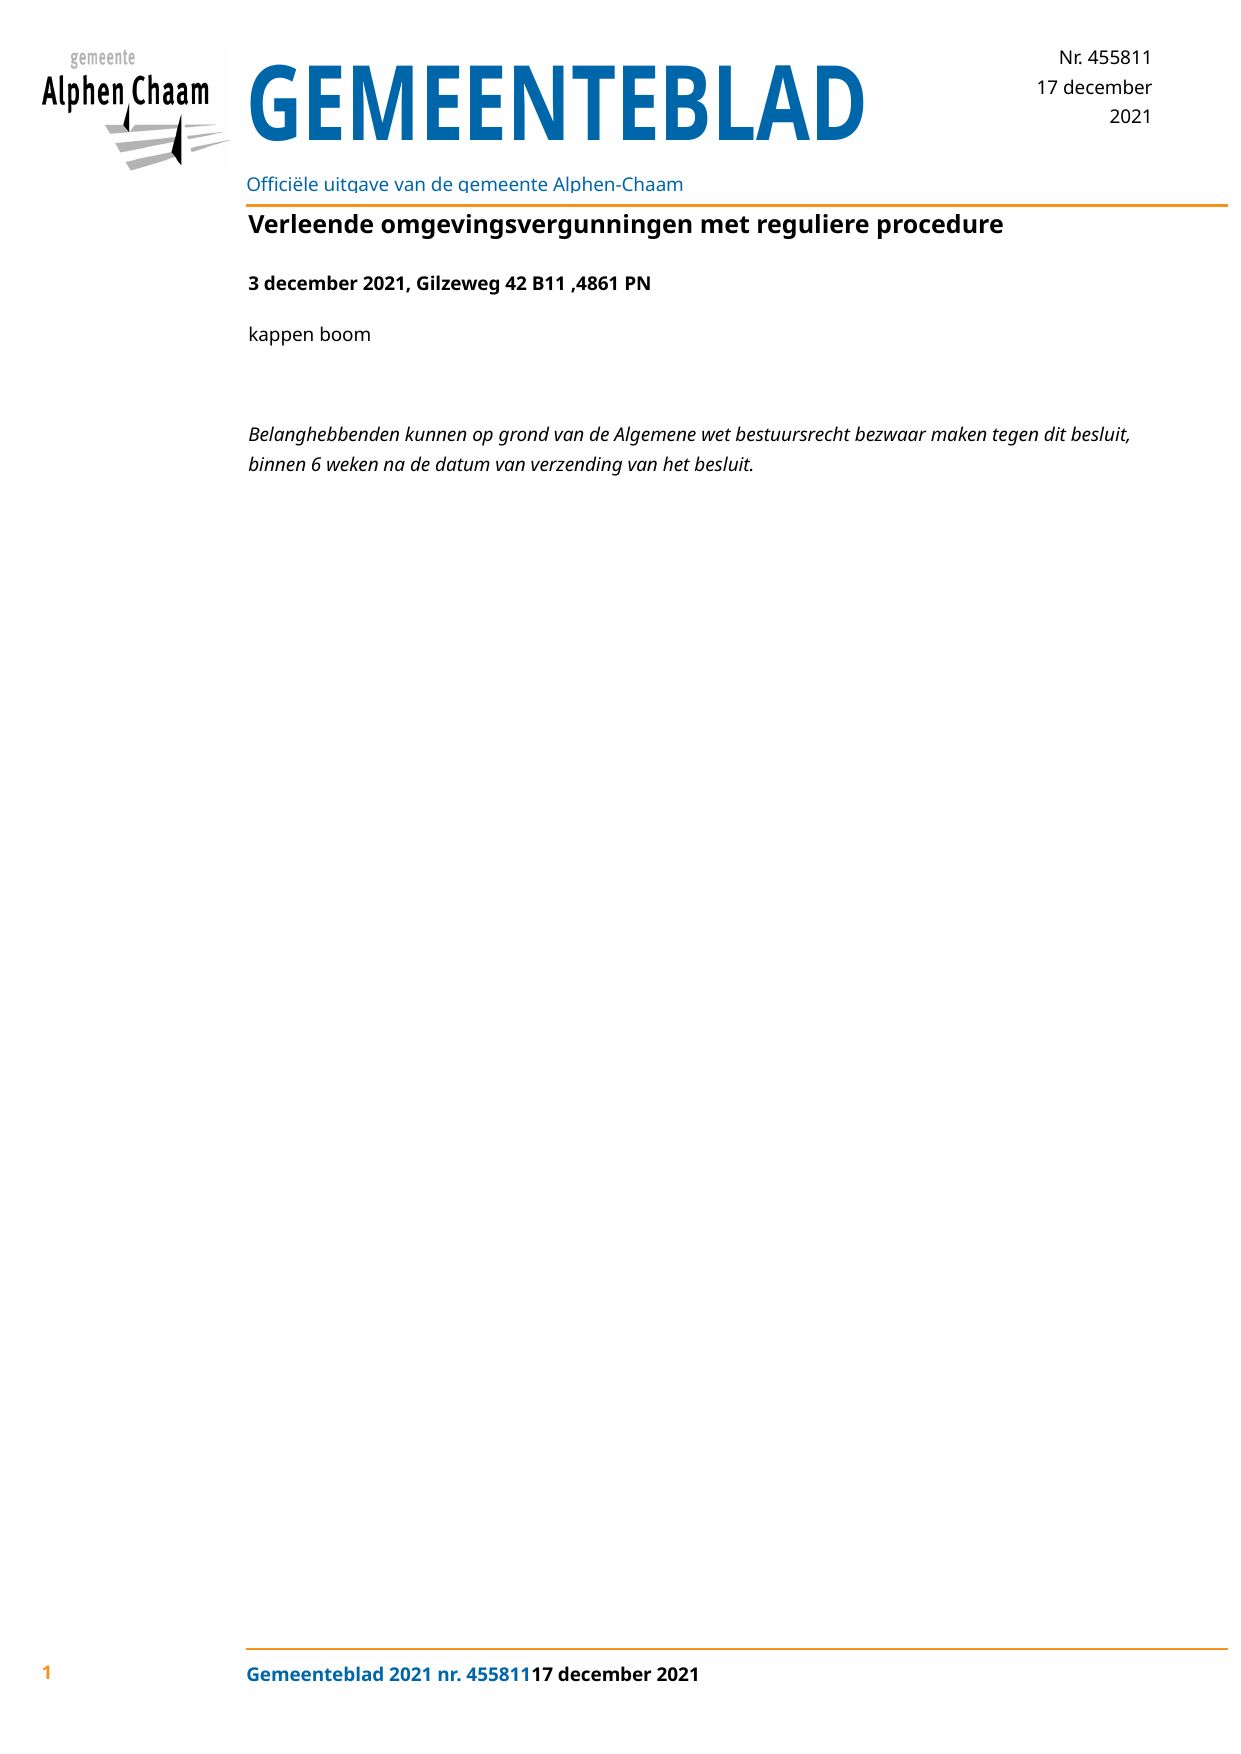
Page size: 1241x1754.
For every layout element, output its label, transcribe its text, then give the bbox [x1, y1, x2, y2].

text 3 december 2021, Gilzeweg 42 B11 ,4861 PN [248, 270, 1152, 296]
text Verleende omgevingsvergunningen met reguliere procedure [248, 207, 1152, 241]
text Belanghebbenden kunnen op grond van de Algemene wet bestuursrecht bezwaar maken tegen dit besluit, binnen 6 weken na de datum van verzending van het besluit. [248, 422, 1152, 477]
text kappen boom [248, 321, 1152, 346]
picture [41, 47, 231, 172]
